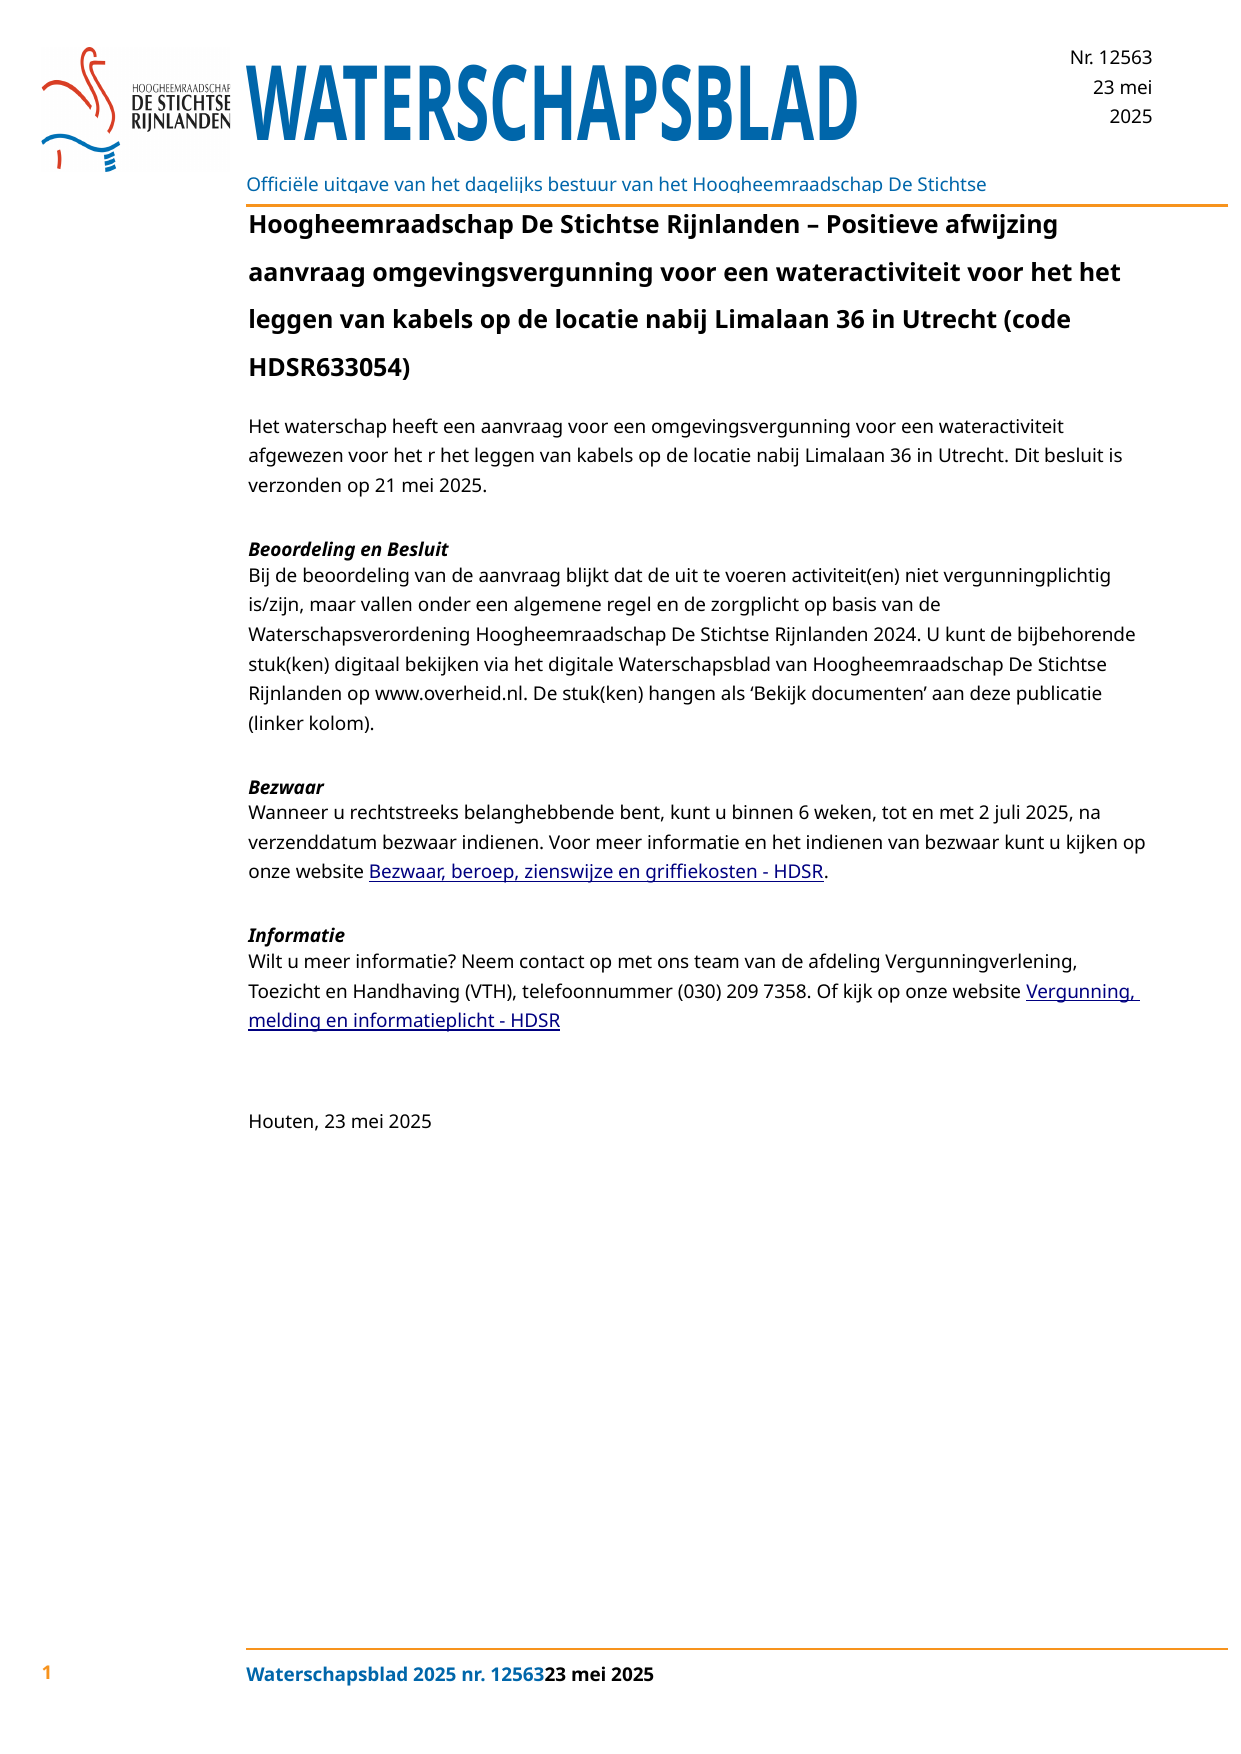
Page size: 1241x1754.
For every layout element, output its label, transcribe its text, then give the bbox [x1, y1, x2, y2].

picture [41, 47, 231, 172]
text Beoordeling en Besluit [248, 536, 1152, 562]
text Bezwaar [248, 774, 1152, 799]
text Hoogheemraadschap De Stichtse Rijnlanden – Positieve afwijzing aanvraag omgevingsvergunning voor een wateractiviteit voor het het leggen van kabels op de locatie nabij Limalaan 36 in Utrecht (code HDSR633054) [248, 207, 1152, 384]
text Het waterschap heeft een aanvraag voor een omgevingsvergunning voor een wateractiviteit afgewezen voor het r het leggen van kabels op de locatie nabij Limalaan 36 in Utrecht. Dit besluit is verzonden op 21 mei 2025. [248, 413, 1152, 498]
text Informatie [248, 923, 1152, 948]
text Wilt u meer informatie? Neem contact op met ons team van de afdeling Vergunningverlening, Toezicht en Handhaving (VTH), telefoonnummer (030) 209 7358. Of kijk op onze website Vergunning, melding en informatieplicht - HDSR [248, 948, 1152, 1033]
text Bij de beoordeling van de aanvraag blijkt dat de uit te voeren activiteit(en) niet vergunningplichtig is/zijn, maar vallen onder een algemene regel en de zorgplicht op basis van de Waterschapsverordening Hoogheemraadschap De Stichtse Rijnlanden 2024. U kunt de bijbehorende stuk(ken) digitaal bekijken via het digitale Waterschapsblad van Hoogheemraadschap De Stichtse Rijnlanden op www.overheid.nl. De stuk(ken) hangen als ‘Bekijk documenten’ aan deze publicatie (linker kolom). [248, 562, 1152, 736]
text Wanneer u rechtstreeks belanghebbende bent, kunt u binnen 6 weken, tot en met 2 juli 2025, na verzenddatum bezwaar indienen. Voor meer informatie en het indienen van bezwaar kunt u kijken op onze website Bezwaar, beroep, zienswijze en griffiekosten - HDSR. [248, 799, 1152, 884]
text Houten, 23 mei 2025 [248, 1108, 1152, 1134]
